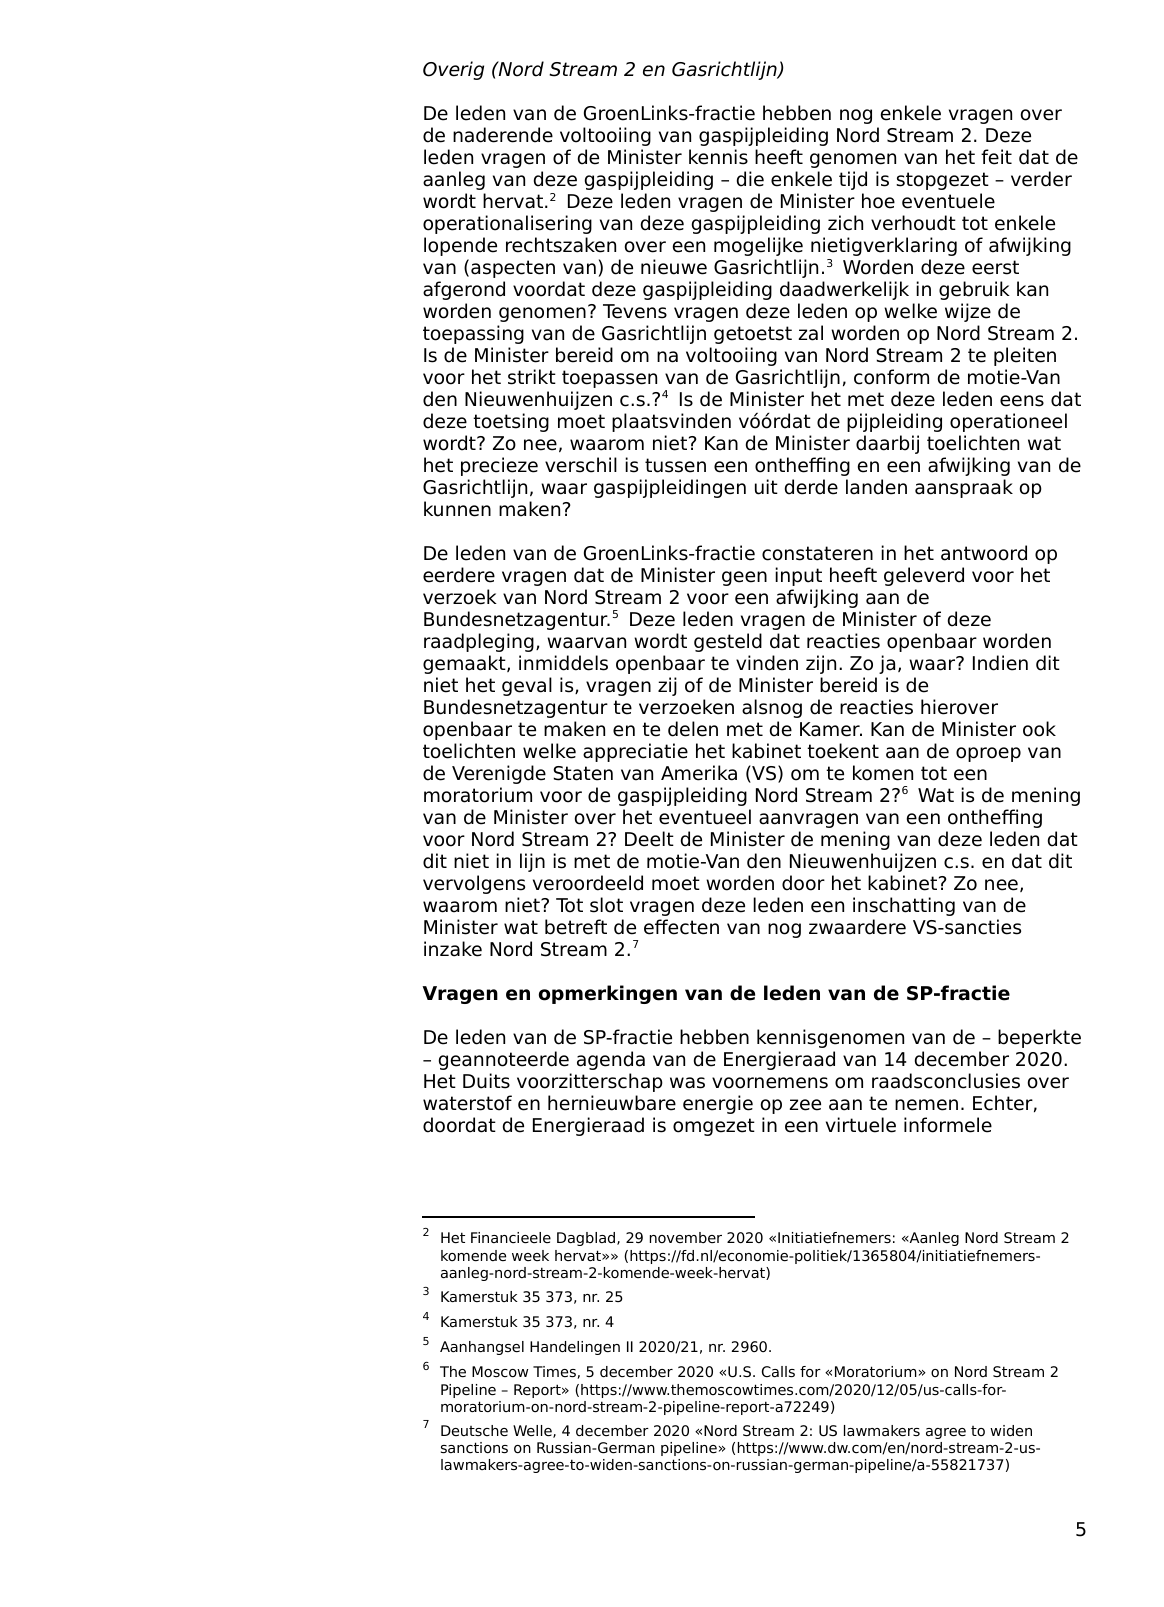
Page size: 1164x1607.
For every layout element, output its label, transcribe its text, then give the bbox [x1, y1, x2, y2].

subtitle Vragen en opmerkingen van de leden van de SP-fractie [422, 983, 1087, 1005]
text Kamerstuk 35 373, nr. 25 [422, 1285, 1087, 1307]
text Het Financieele Dagblad, 29 november 2020 «Initiatiefnemers: «Aanleg Nord Stream 2 komende week hervat»» (https://fd.nl/economie-politiek/1365804/initiatiefnemers-aanleg-nord-stream-2-komende-week-hervat) [422, 1226, 1087, 1282]
text Kamerstuk 35 373, nr. 4 [422, 1310, 1087, 1332]
subtitle Overig (Nord Stream 2 en Gasrichtlijn) [422, 59, 1087, 81]
text De leden van de SP-fractie hebben kennisgenomen van de – beperkte – geannoteerde agenda van de Energieraad van 14 december 2020. Het Duits voorzitterschap was voornemens om raadsconclusies over waterstof en hernieuwbare energie op zee aan te nemen. Echter, doordat de Energieraad is omgezet in een virtuele informele [422, 1027, 1087, 1137]
text Aanhangsel Handelingen II 2020/21, nr. 2960. [422, 1335, 1087, 1357]
text De leden van de GroenLinks-fractie constateren in het antwoord op eerdere vragen dat de Minister geen input heeft geleverd voor het verzoek van Nord Stream 2 voor een afwijking aan de Bundesnetzagentur. Deze leden vragen de Minister of deze raadpleging, waarvan wordt gesteld dat reacties openbaar worden gemaakt, inmiddels openbaar te vinden zijn. Zo ja, waar? Indien dit niet het geval is, vragen zij of de Minister bereid is de Bundesnetzagentur te verzoeken alsnog de reacties hierover openbaar te maken en te delen met de Kamer. Kan de Minister ook toelichten welke appreciatie het kabinet toekent aan de oproep van de Verenigde Staten van Amerika (VS) om te komen tot een moratorium voor de gaspijpleiding Nord Stream 2? Wat is de mening van de Minister over het eventueel aanvragen van een ontheffing voor Nord Stream 2? Deelt de Minister de mening van deze leden dat dit niet in lijn is met de motie-Van den Nieuwenhuijzen c.s. en dat dit vervolgens veroordeeld moet worden door het kabinet? Zo nee, waarom niet? Tot slot vragen deze leden een inschatting van de Minister wat betreft de effecten van nog zwaardere VS-sancties inzake Nord Stream 2. [422, 543, 1087, 961]
text The Moscow Times, 5 december 2020 «U.S. Calls for «Moratorium» on Nord Stream 2 Pipeline – Report» (https://www.themoscowtimes.com/2020/12/05/us-calls-for-moratorium-on-nord-stream-2-pipeline-report-a72249) [422, 1360, 1087, 1416]
text De leden van de GroenLinks-fractie hebben nog enkele vragen over de naderende voltooiing van gaspijpleiding Nord Stream 2. Deze leden vragen of de Minister kennis heeft genomen van het feit dat de aanleg van deze gaspijpleiding – die enkele tijd is stopgezet – verder wordt hervat. Deze leden vragen de Minister hoe eventuele operationalisering van deze gaspijpleiding zich verhoudt tot enkele lopende rechtszaken over een mogelijke nietigverklaring of afwijking van (aspecten van) de nieuwe Gasrichtlijn. Worden deze eerst afgerond voordat deze gaspijpleiding daadwerkelijk in gebruik kan worden genomen? Tevens vragen deze leden op welke wijze de toepassing van de Gasrichtlijn getoetst zal worden op Nord Stream 2. Is de Minister bereid om na voltooiing van Nord Stream 2 te pleiten voor het strikt toepassen van de Gasrichtlijn, conform de motie-Van den Nieuwenhuijzen c.s.? Is de Minister het met deze leden eens dat deze toetsing moet plaatsvinden vóórdat de pijpleiding operationeel wordt? Zo nee, waarom niet? Kan de Minister daarbij toelichten wat het precieze verschil is tussen een ontheffing en een afwijking van de Gasrichtlijn, waar gaspijpleidingen uit derde landen aanspraak op kunnen maken? [422, 103, 1087, 521]
text Deutsche Welle, 4 december 2020 «Nord Stream 2: US lawmakers agree to widen sanctions on Russian-German pipeline» (https://www.dw.com/en/nord-stream-2-us-lawmakers-agree-to-widen-sanctions-on-russian-german-pipeline/a-55821737) [422, 1418, 1087, 1474]
